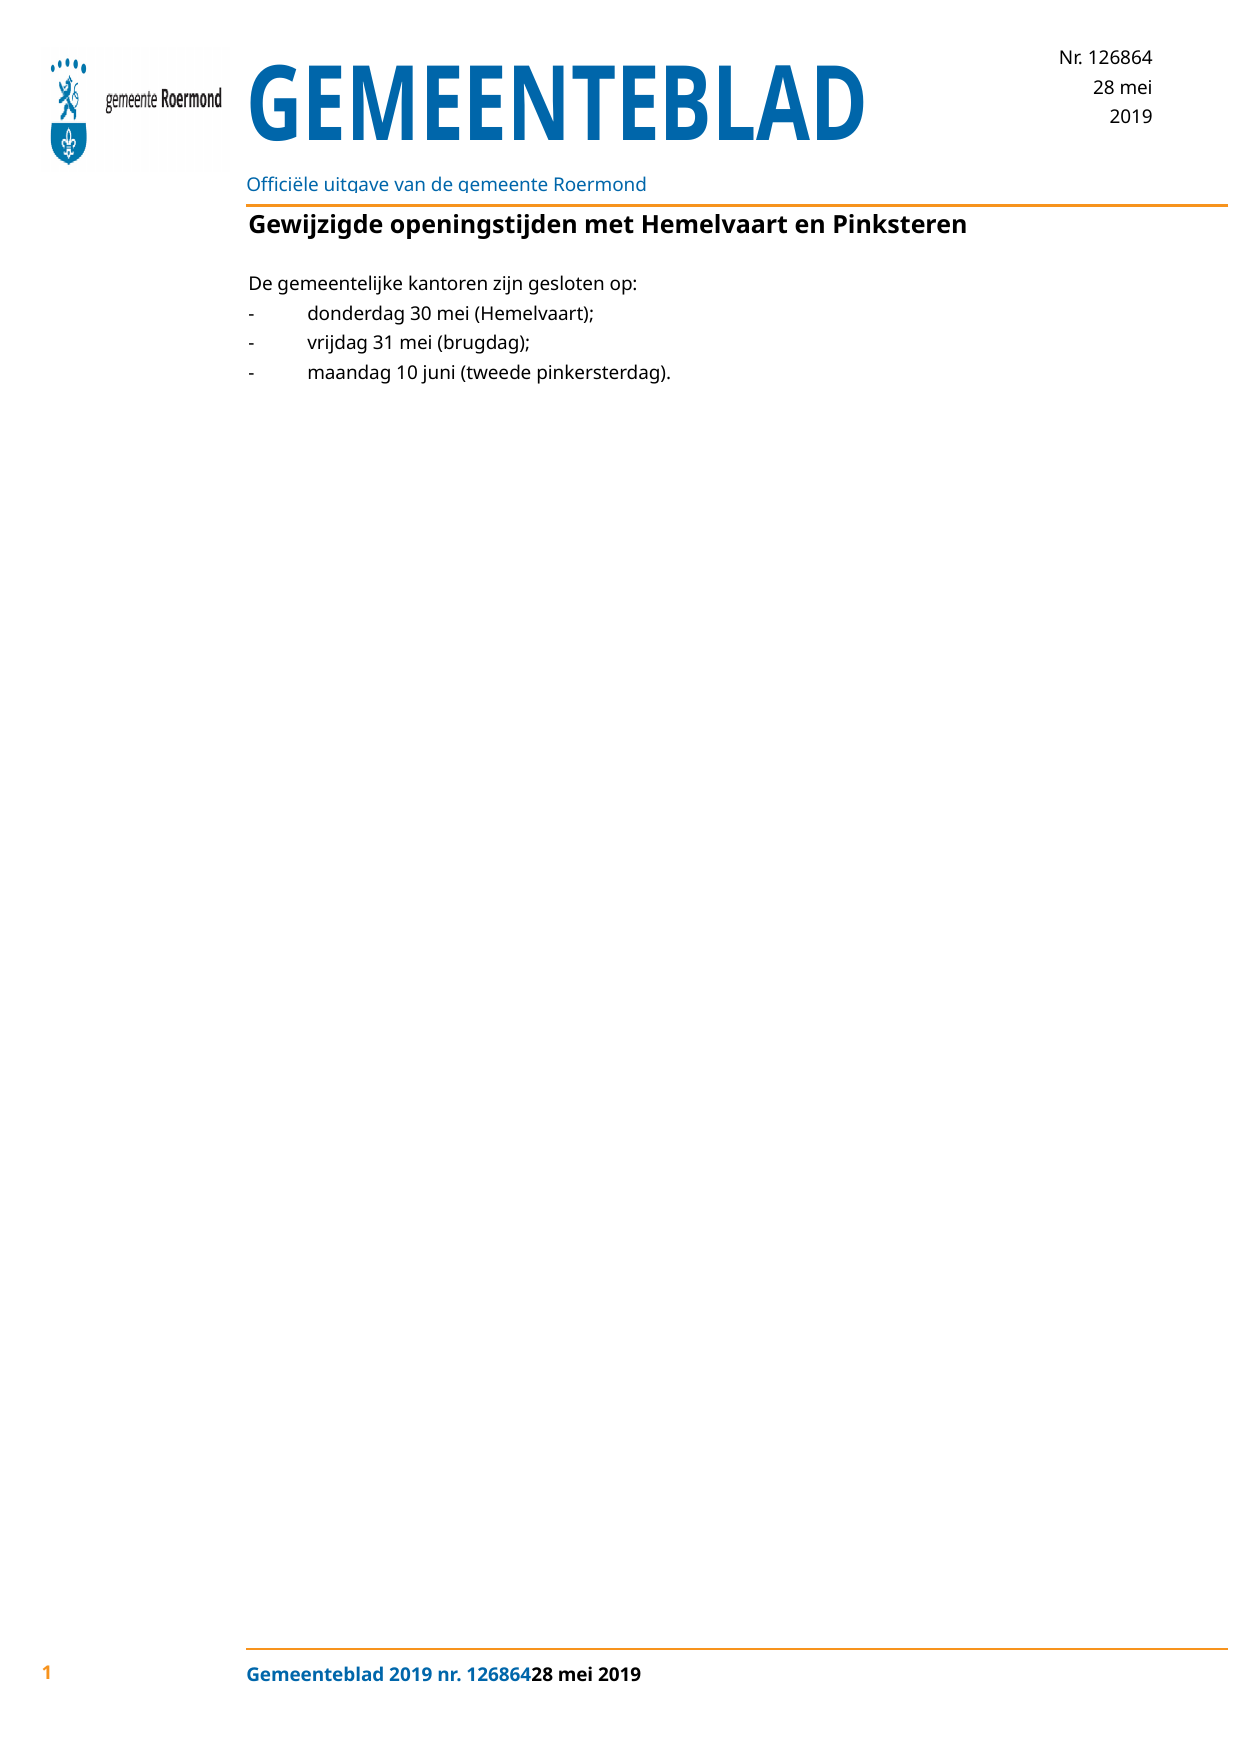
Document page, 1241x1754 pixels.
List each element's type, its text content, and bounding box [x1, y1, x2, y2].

text Gewijzigde openingstijden met Hemelvaart en Pinksteren [248, 207, 1152, 241]
text De gemeentelijke kantoren zijn gesloten op: [248, 270, 1152, 296]
picture [41, 47, 231, 172]
list maandag 10 juni (tweede pinkersterdag). [248, 359, 1152, 385]
list vrijdag 31 mei (brugdag); [248, 329, 1152, 355]
list donderdag 30 mei (Hemelvaart); [248, 300, 1152, 326]
